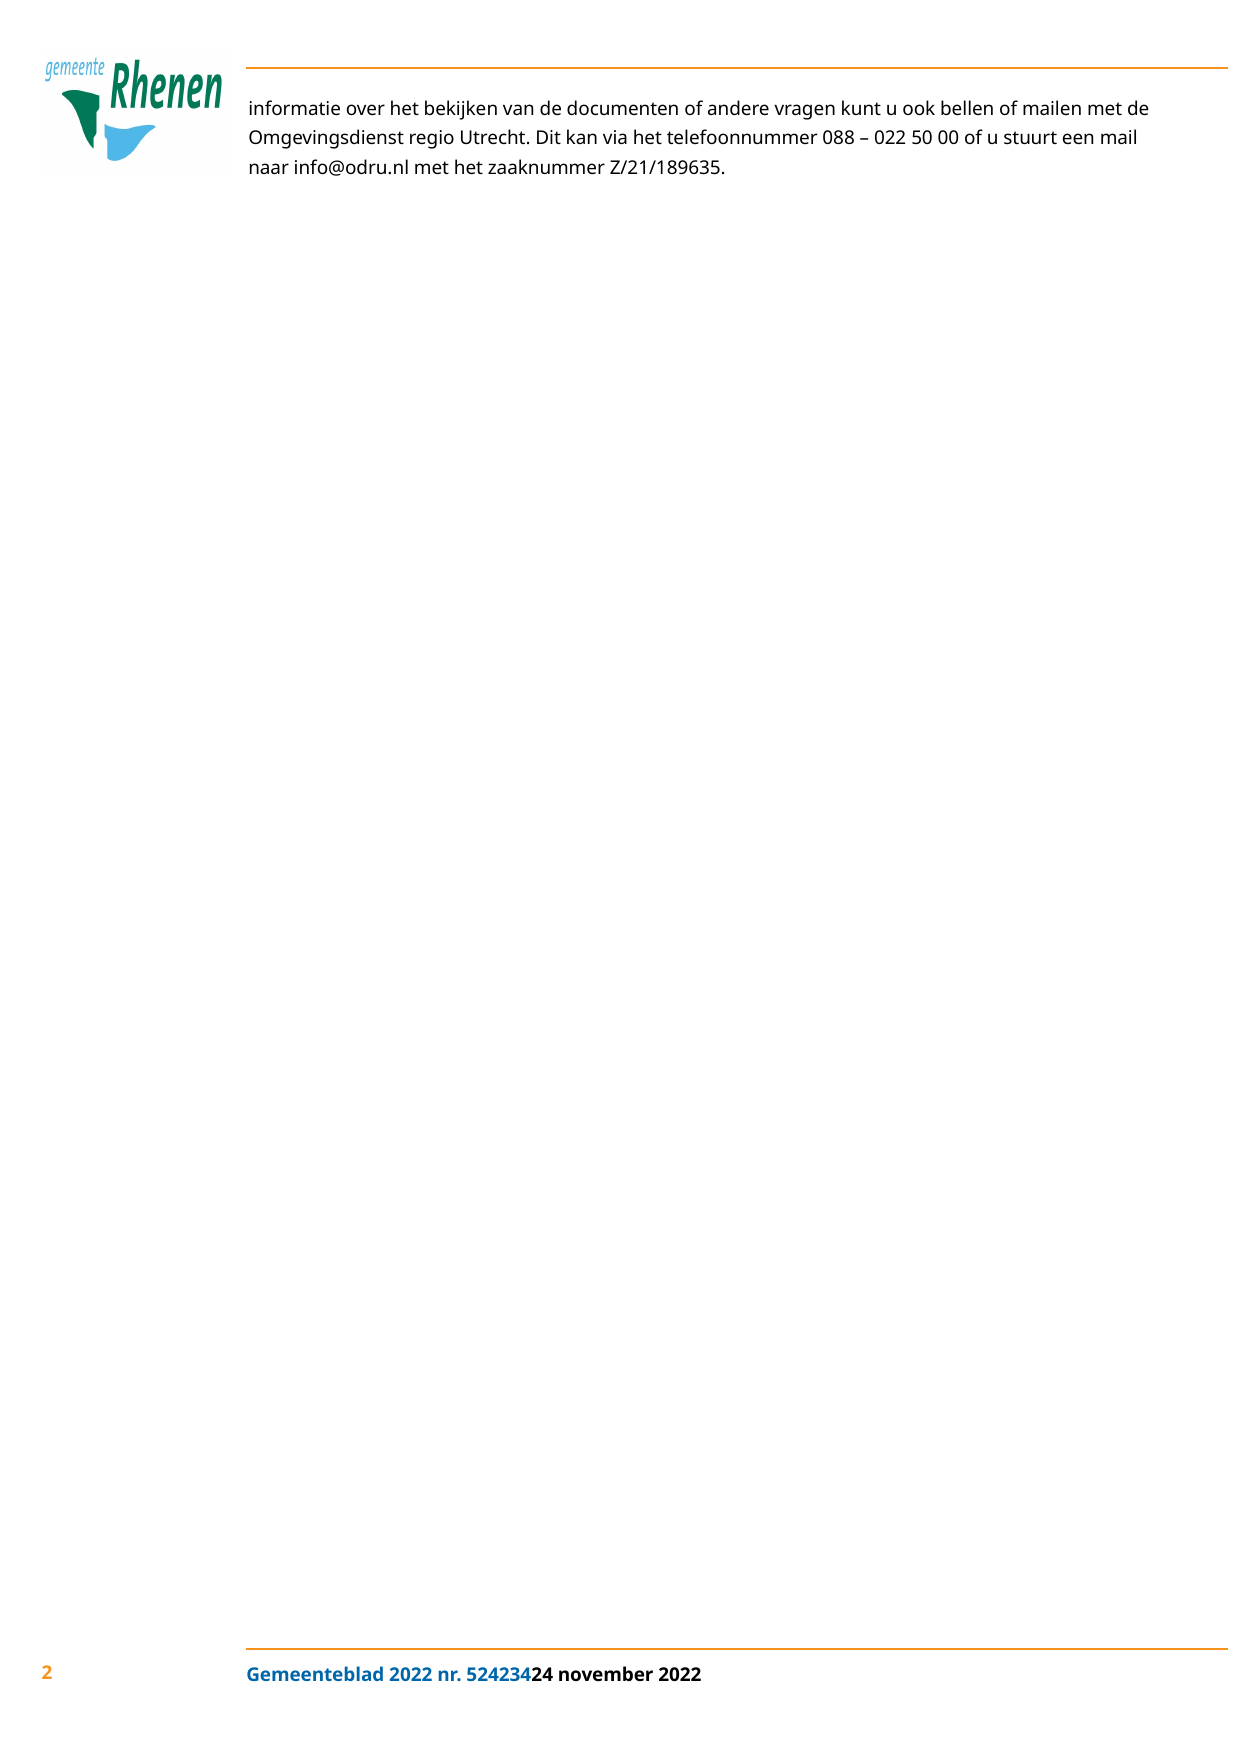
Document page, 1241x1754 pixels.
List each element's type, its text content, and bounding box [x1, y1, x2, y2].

picture [41, 47, 231, 172]
text informatie over het bekijken van de documenten of andere vragen kunt u ook bellen of mailen met de Omgevingsdienst regio Utrecht. Dit kan via het telefoonnummer 088 – 022 50 00 of u stuurt een mail naar info@odru.nl met het zaaknummer Z/21/189635. [248, 95, 1152, 180]
